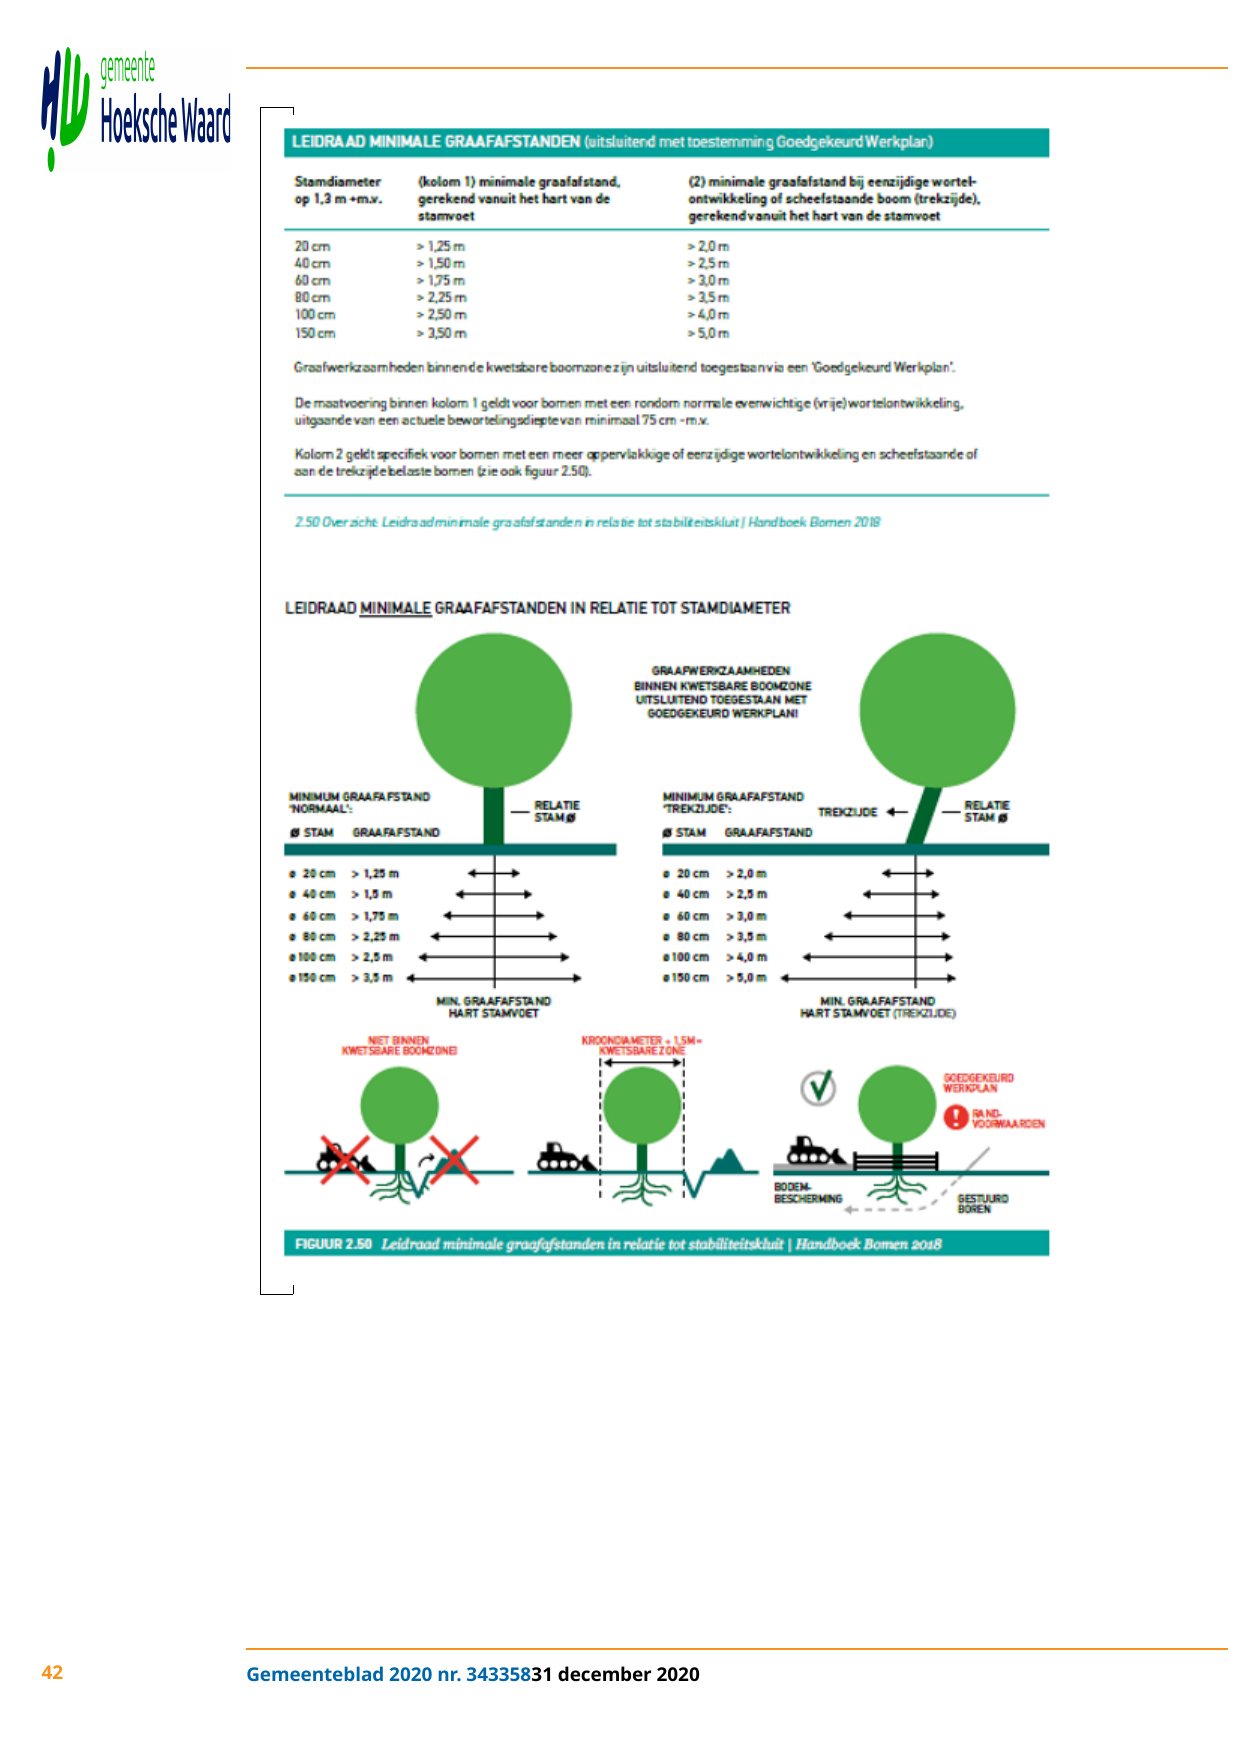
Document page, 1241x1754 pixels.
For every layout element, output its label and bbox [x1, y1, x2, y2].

picture [41, 47, 231, 172]
picture [268, 115, 1125, 1285]
